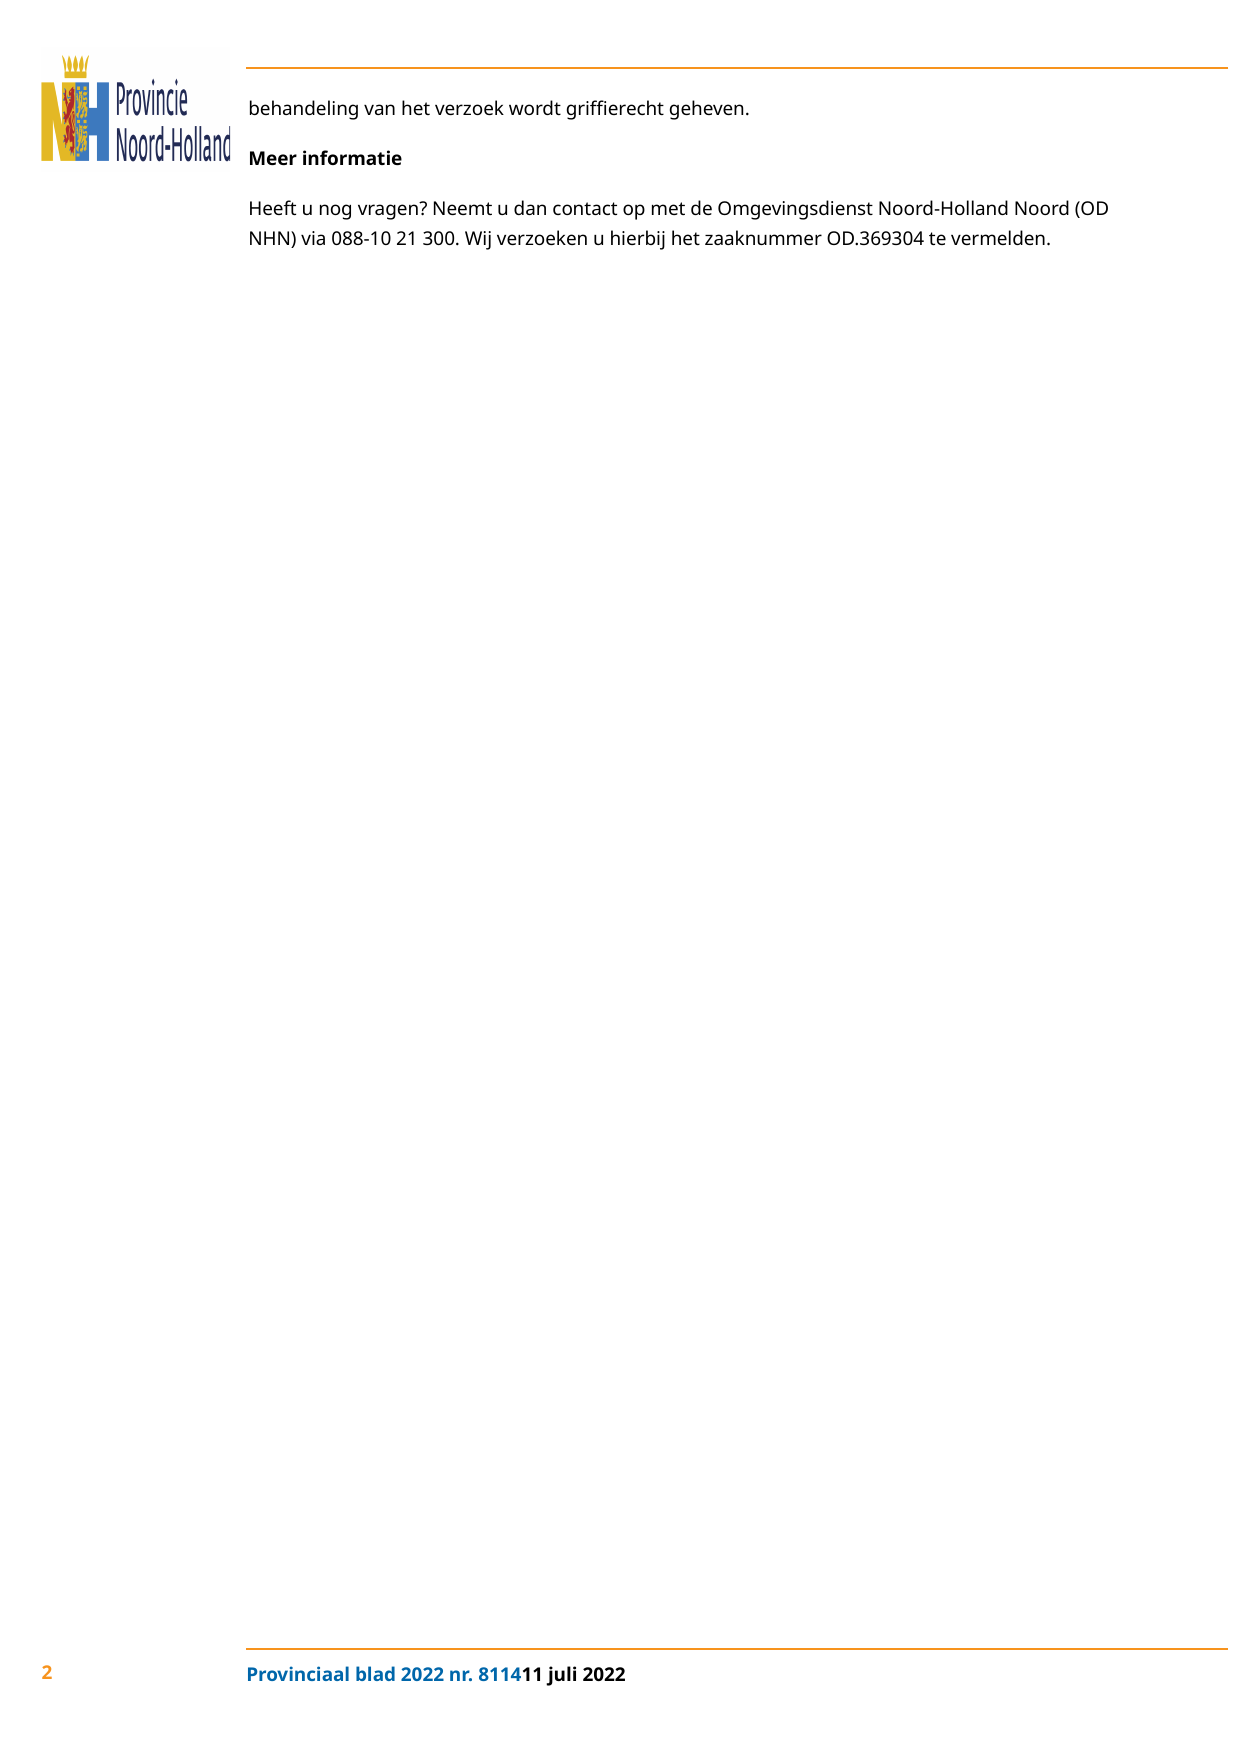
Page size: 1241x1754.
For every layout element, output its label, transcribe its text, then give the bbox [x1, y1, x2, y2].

text Meer informatie [248, 145, 1152, 171]
text behandeling van het verzoek wordt griffierecht geheven. [248, 95, 1152, 121]
picture [41, 47, 231, 172]
text Heeft u nog vragen? Neemt u dan contact op met de Omgevingsdienst Noord-Holland Noord (OD NHN) via 088-10 21 300. Wij verzoeken u hierbij het zaaknummer OD.369304 te vermelden. [248, 196, 1152, 251]
